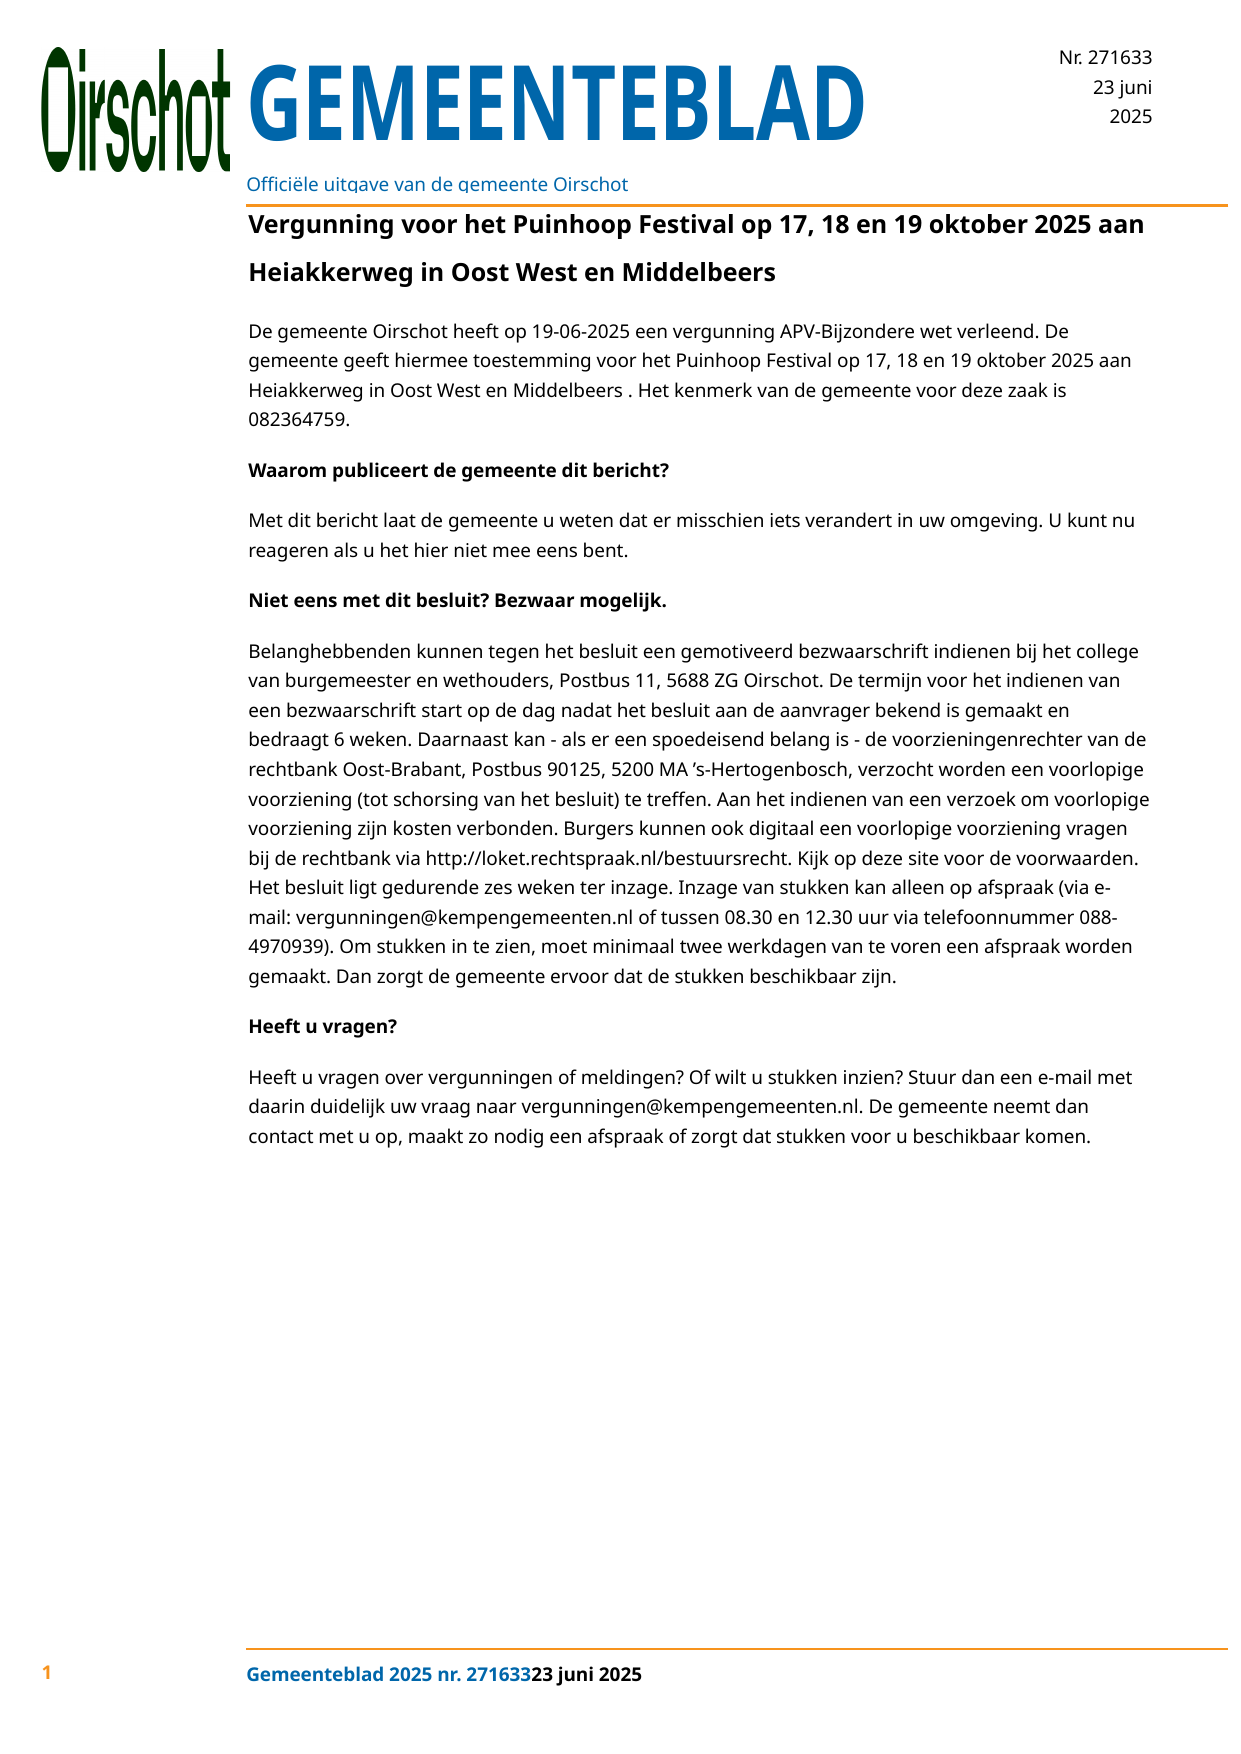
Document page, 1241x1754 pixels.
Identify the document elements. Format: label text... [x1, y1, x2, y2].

text Heeft u vragen over vergunningen of meldingen? Of wilt u stukken inzien? Stuur dan een e-mail met daarin duidelijk uw vraag naar vergunningen@kempengemeenten.nl. De gemeente neemt dan contact met u op, maakt zo nodig een afspraak of zorgt dat stukken voor u beschikbaar komen. [248, 1064, 1152, 1149]
text Heeft u vragen? [248, 1014, 1152, 1039]
text Belanghebbenden kunnen tegen het besluit een gemotiveerd bezwaarschrift indienen bij het college van burgemeester en wethouders, Postbus 11, 5688 ZG Oirschot. De termijn voor het indienen van een bezwaarschrift start op de dag nadat het besluit aan de aanvrager bekend is gemaakt en bedraagt 6 weken. Daarnaast kan - als er een spoedeisend belang is - de voorzieningenrechter van de rechtbank Oost-Brabant, Postbus 90125, 5200 MA ’s-Hertogenbosch, verzocht worden een voorlopige voorziening (tot schorsing van het besluit) te treffen. Aan het indienen van een verzoek om voorlopige voorziening zijn kosten verbonden. Burgers kunnen ook digitaal een voorlopige voorziening vragen bij de rechtbank via http://loket.rechtspraak.nl/bestuursrecht. Kijk op deze site voor de voorwaarden. Het besluit ligt gedurende zes weken ter inzage. Inzage van stukken kan alleen op afspraak (via e-mail: vergunningen@kempengemeenten.nl of tussen 08.30 en 12.30 uur via telefoonnummer 088-4970939). Om stukken in te zien, moet minimaal twee werkdagen van te voren een afspraak worden gemaakt. Dan zorgt de gemeente ervoor dat de stukken beschikbaar zijn. [248, 638, 1152, 989]
text Vergunning voor het Puinhoop Festival op 17, 18 en 19 oktober 2025 aan Heiakkerweg in Oost West en Middelbeers [248, 207, 1152, 288]
text Met dit bericht laat de gemeente u weten dat er misschien iets verandert in uw omgeving. U kunt nu reageren als u het hier niet mee eens bent. [248, 507, 1152, 563]
picture [41, 47, 231, 172]
text De gemeente Oirschot heeft op 19-06-2025 een vergunning APV-Bijzondere wet verleend. De gemeente geeft hiermee toestemming voor het Puinhoop Festival op 17, 18 en 19 oktober 2025 aan Heiakkerweg in Oost West en Middelbeers . Het kenmerk van de gemeente voor deze zaak is 082364759. [248, 318, 1152, 432]
text Niet eens met dit besluit? Bezwaar mogelijk. [248, 587, 1152, 613]
text Waarom publiceert de gemeente dit bericht? [248, 457, 1152, 483]
